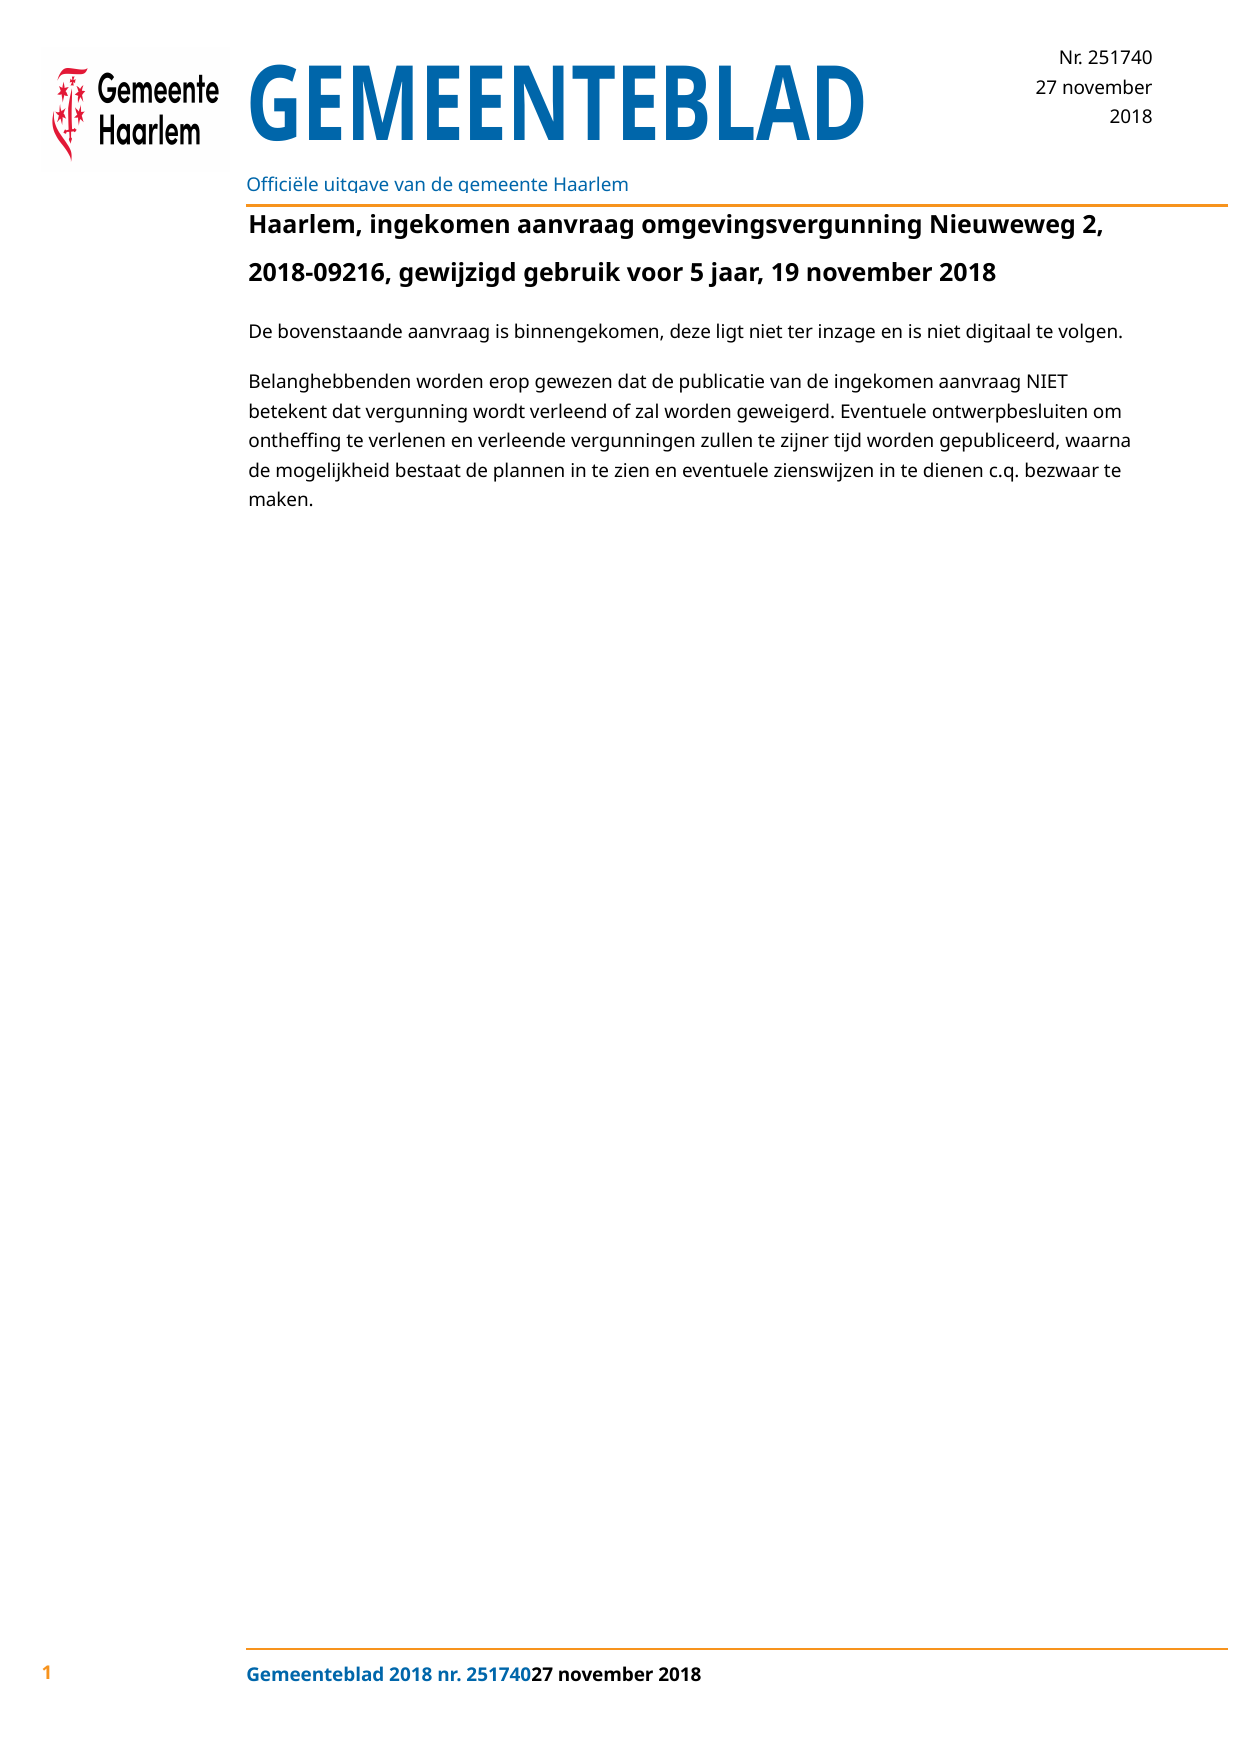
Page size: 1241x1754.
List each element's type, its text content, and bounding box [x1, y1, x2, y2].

text Haarlem, ingekomen aanvraag omgevingsvergunning Nieuweweg 2, 2018-09216, gewijzigd gebruik voor 5 jaar, 19 november 2018 [248, 207, 1152, 288]
picture [41, 47, 231, 172]
text De bovenstaande aanvraag is binnengekomen, deze ligt niet ter inzage en is niet digitaal te volgen. [248, 318, 1152, 344]
text Belanghebbenden worden erop gewezen dat de publicatie van de ingekomen aanvraag NIET betekent dat vergunning wordt verleend of zal worden geweigerd. Eventuele ontwerpbesluiten om ontheffing te verlenen en verleende vergunningen zullen te zijner tijd worden gepubliceerd, waarna de mogelijkheid bestaat de plannen in te zien en eventuele zienswijzen in te dienen c.q. bezwaar te maken. [248, 368, 1152, 512]
